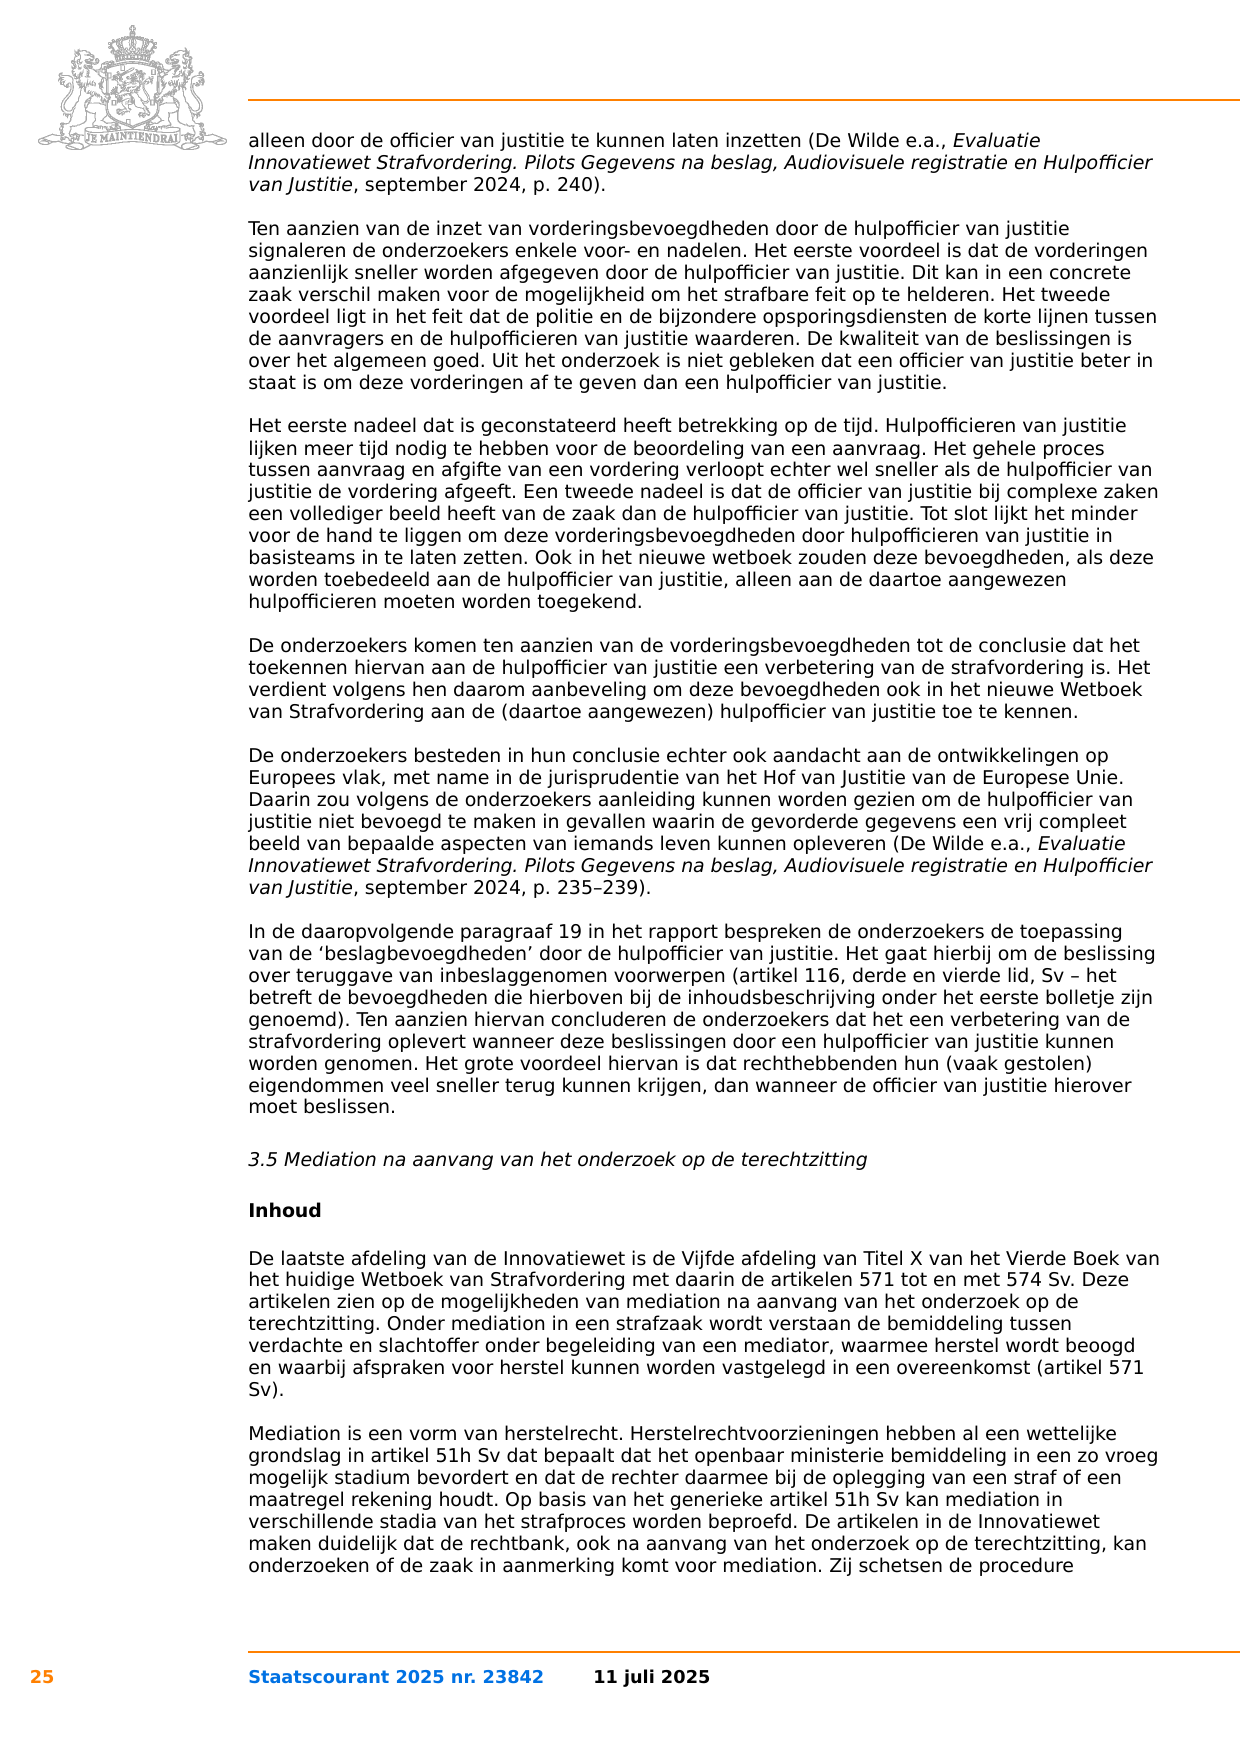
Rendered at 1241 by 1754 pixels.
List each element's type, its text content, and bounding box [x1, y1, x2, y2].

subtitle Inhoud [248, 1200, 1163, 1222]
text Ten aanzien van de inzet van vorderingsbevoegdheden door de hulpofficier van justitie signaleren de onderzoekers enkele voor- en nadelen. Het eerste voordeel is dat de vorderingen aanzienlijk sneller worden afgegeven door de hulpofficier van justitie. Dit kan in een concrete zaak verschil maken voor de mogelijkheid om het strafbare feit op te helderen. Het tweede voordeel ligt in het feit dat de politie en de bijzondere opsporingsdiensten de korte lijnen tussen de aanvragers en de hulpofficieren van justitie waarderen. De kwaliteit van de beslissingen is over het algemeen goed. Uit het onderzoek is niet gebleken dat een officier van justitie beter in staat is om deze vorderingen af te geven dan een hulpofficier van justitie. [248, 218, 1163, 393]
text alleen door de officier van justitie te kunnen laten inzetten (De Wilde e.a., Evaluatie Innovatiewet Strafvordering. Pilots Gegevens na beslag, Audiovisuele registratie en Hulpofficier van Justitie, september 2024, p. 240). [248, 130, 1163, 196]
picture [38, 25, 227, 150]
text De onderzoekers besteden in hun conclusie echter ook aandacht aan de ontwikkelingen op Europees vlak, met name in de jurisprudentie van het Hof van Justitie van de Europese Unie. Daarin zou volgens de onderzoekers aanleiding kunnen worden gezien om de hulpofficier van justitie niet bevoegd te maken in gevallen waarin de gevorderde gegevens een vrij compleet beeld van bepaalde aspecten van iemands leven kunnen opleveren (De Wilde e.a., Evaluatie Innovatiewet Strafvordering. Pilots Gegevens na beslag, Audiovisuele registratie en Hulpofficier van Justitie, september 2024, p. 235–239). [248, 745, 1163, 899]
text Het eerste nadeel dat is geconstateerd heeft betrekking op de tijd. Hulpofficieren van justitie lijken meer tijd nodig te hebben voor de beoordeling van een aanvraag. Het gehele proces tussen aanvraag en afgifte van een vordering verloopt echter wel sneller als de hulpofficier van justitie de vordering afgeeft. Een tweede nadeel is dat de officier van justitie bij complexe zaken een vollediger beeld heeft van de zaak dan de hulpofficier van justitie. Tot slot lijkt het minder voor de hand te liggen om deze vorderingsbevoegdheden door hulpofficieren van justitie in basisteams in te laten zetten. Ook in het nieuwe wetboek zouden deze bevoegdheden, als deze worden toebedeeld aan de hulpofficier van justitie, alleen aan de daartoe aangewezen hulpofficieren moeten worden toegekend. [248, 415, 1163, 613]
text De laatste afdeling van de Innovatiewet is de Vijfde afdeling van Titel X van het Vierde Boek van het huidige Wetboek van Strafvordering met daarin de artikelen 571 tot en met 574 Sv. Deze artikelen zien op de mogelijkheden van mediation na aanvang van het onderzoek op de terechtzitting. Onder mediation in een strafzaak wordt verstaan de bemiddeling tussen verdachte en slachtoffer onder begeleiding van een mediator, waarmee herstel wordt beoogd en waarbij afspraken voor herstel kunnen worden vastgelegd in een overeenkomst (artikel 571 Sv). [248, 1247, 1163, 1401]
text Mediation is een vorm van herstelrecht. Herstelrechtvoorzieningen hebben al een wettelijke grondslag in artikel 51h Sv dat bepaalt dat het openbaar ministerie bemiddeling in een zo vroeg mogelijk stadium bevordert en dat de rechter daarmee bij de oplegging van een straf of een maatregel rekening houdt. Op basis van het generieke artikel 51h Sv kan mediation in verschillende stadia van het strafproces worden beproefd. De artikelen in de Innovatiewet maken duidelijk dat de rechtbank, ook na aanvang van het onderzoek op de terechtzitting, kan onderzoeken of de zaak in aanmerking komt voor mediation. Zij schetsen de procedure [248, 1423, 1163, 1577]
text De onderzoekers komen ten aanzien van de vorderingsbevoegdheden tot de conclusie dat het toekennen hiervan aan de hulpofficier van justitie een verbetering van de strafvordering is. Het verdient volgens hen daarom aanbeveling om deze bevoegdheden ook in het nieuwe Wetboek van Strafvordering aan de (daartoe aangewezen) hulpofficier van justitie toe te kennen. [248, 635, 1163, 723]
subtitle 3.5 Mediation na aanvang van het onderzoek op de terechtzitting [248, 1148, 1163, 1170]
text In de daaropvolgende paragraaf 19 in het rapport bespreken de onderzoekers de toepassing van de ‘beslagbevoegdheden’ door de hulpofficier van justitie. Het gaat hierbij om de beslissing over teruggave van inbeslaggenomen voorwerpen (artikel 116, derde en vierde lid, Sv – het betreft de bevoegdheden die hierboven bij de inhoudsbeschrijving onder het eerste bolletje zijn genoemd). Ten aanzien hiervan concluderen de onderzoekers dat het een verbetering van de strafvordering oplevert wanneer deze beslissingen door een hulpofficier van justitie kunnen worden genomen. Het grote voordeel hiervan is dat rechthebbenden hun (vaak gestolen) eigendommen veel sneller terug kunnen krijgen, dan wanneer de officier van justitie hierover moet beslissen. [248, 921, 1163, 1118]
